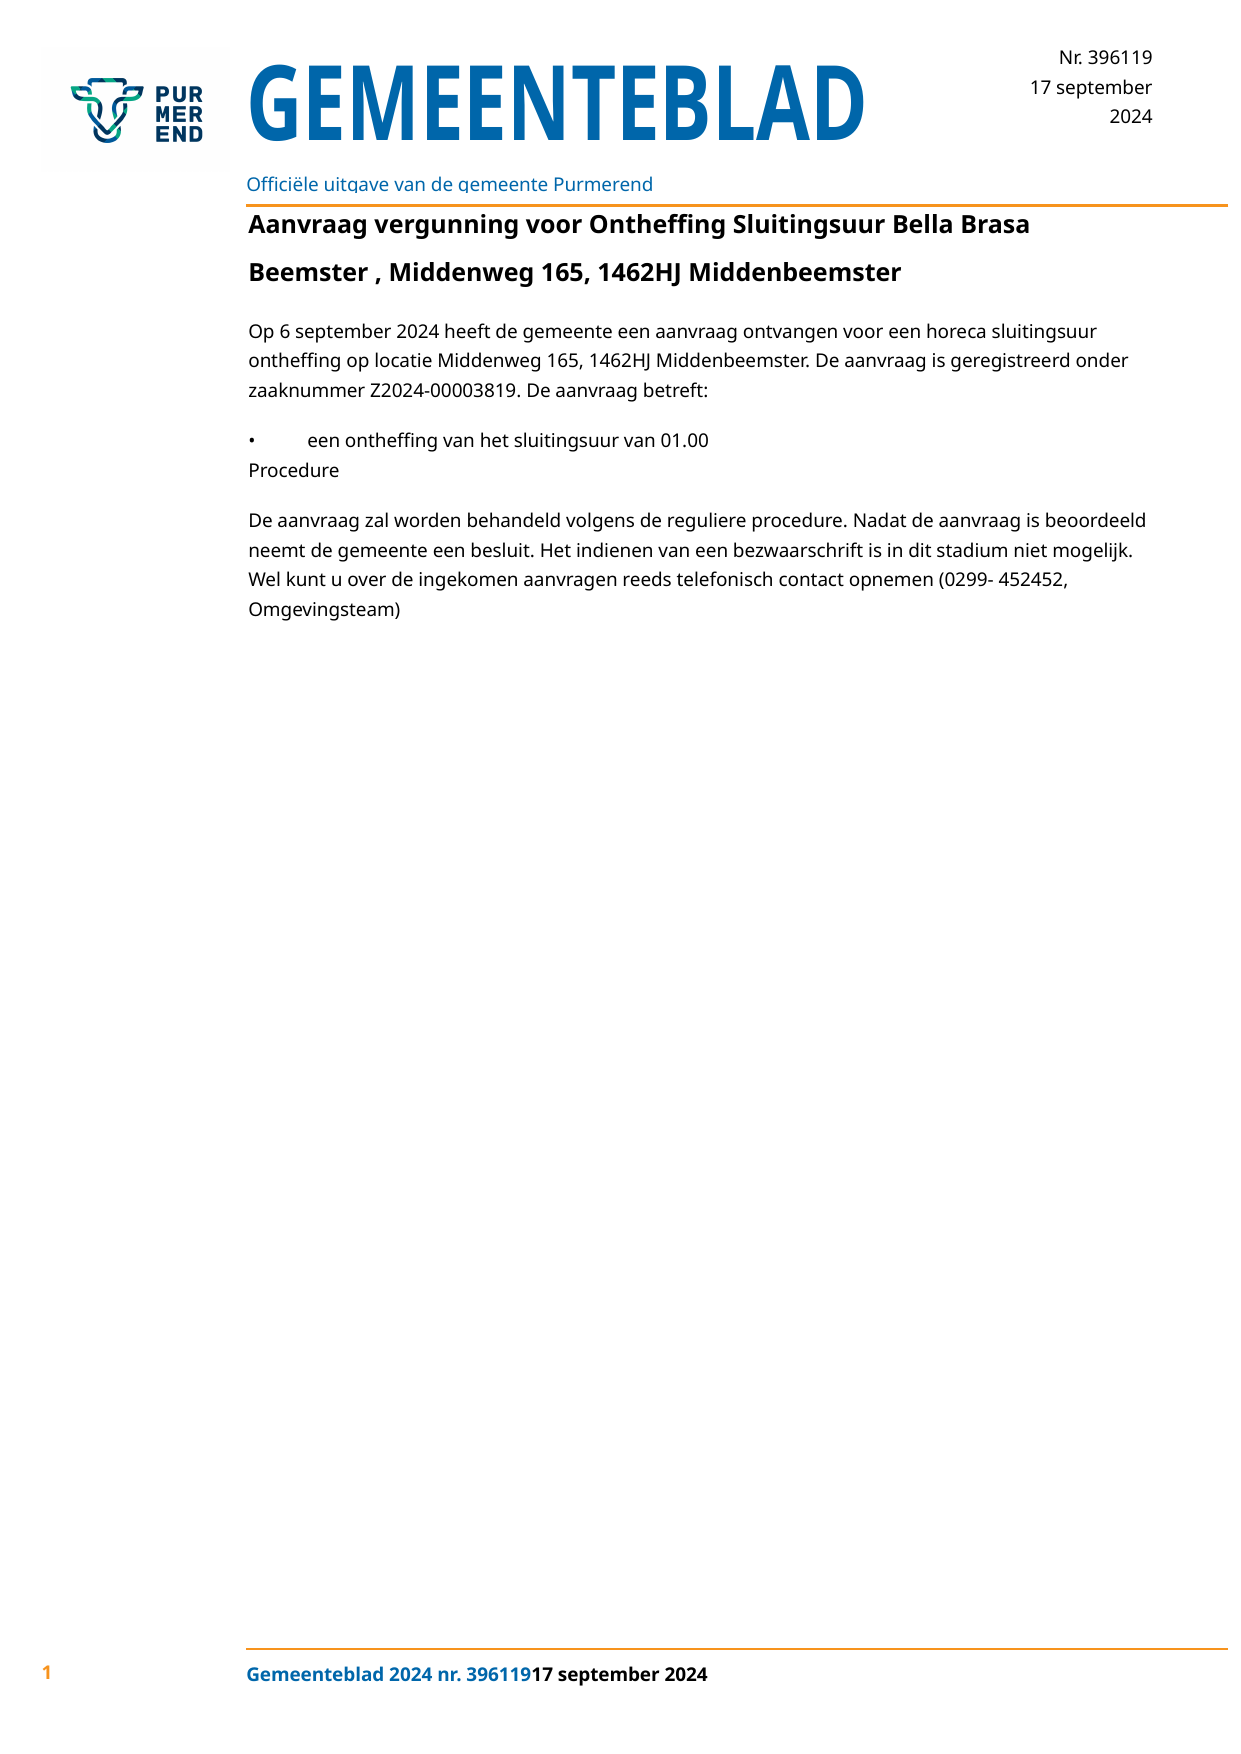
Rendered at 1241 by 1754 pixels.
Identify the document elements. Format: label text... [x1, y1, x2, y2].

text Procedure [248, 457, 1152, 483]
picture [41, 47, 231, 172]
list een ontheffing van het sluitingsuur van 01.00 [248, 427, 1152, 453]
text Aanvraag vergunning voor Ontheffing Sluitingsuur Bella Brasa Beemster , Middenweg 165, 1462HJ Middenbeemster [248, 207, 1152, 288]
text De aanvraag zal worden behandeld volgens de reguliere procedure. Nadat de aanvraag is beoordeeld neemt de gemeente een besluit. Het indienen van een bezwaarschrift is in dit stadium niet mogelijk. Wel kunt u over de ingekomen aanvragen reeds telefonisch contact opnemen (0299- 452452, Omgevingsteam) [248, 507, 1152, 622]
text Op 6 september 2024 heeft de gemeente een aanvraag ontvangen voor een horeca sluitingsuur ontheffing op locatie Middenweg 165, 1462HJ Middenbeemster. De aanvraag is geregistreerd onder zaaknummer Z2024-00003819. De aanvraag betreft: [248, 318, 1152, 403]
